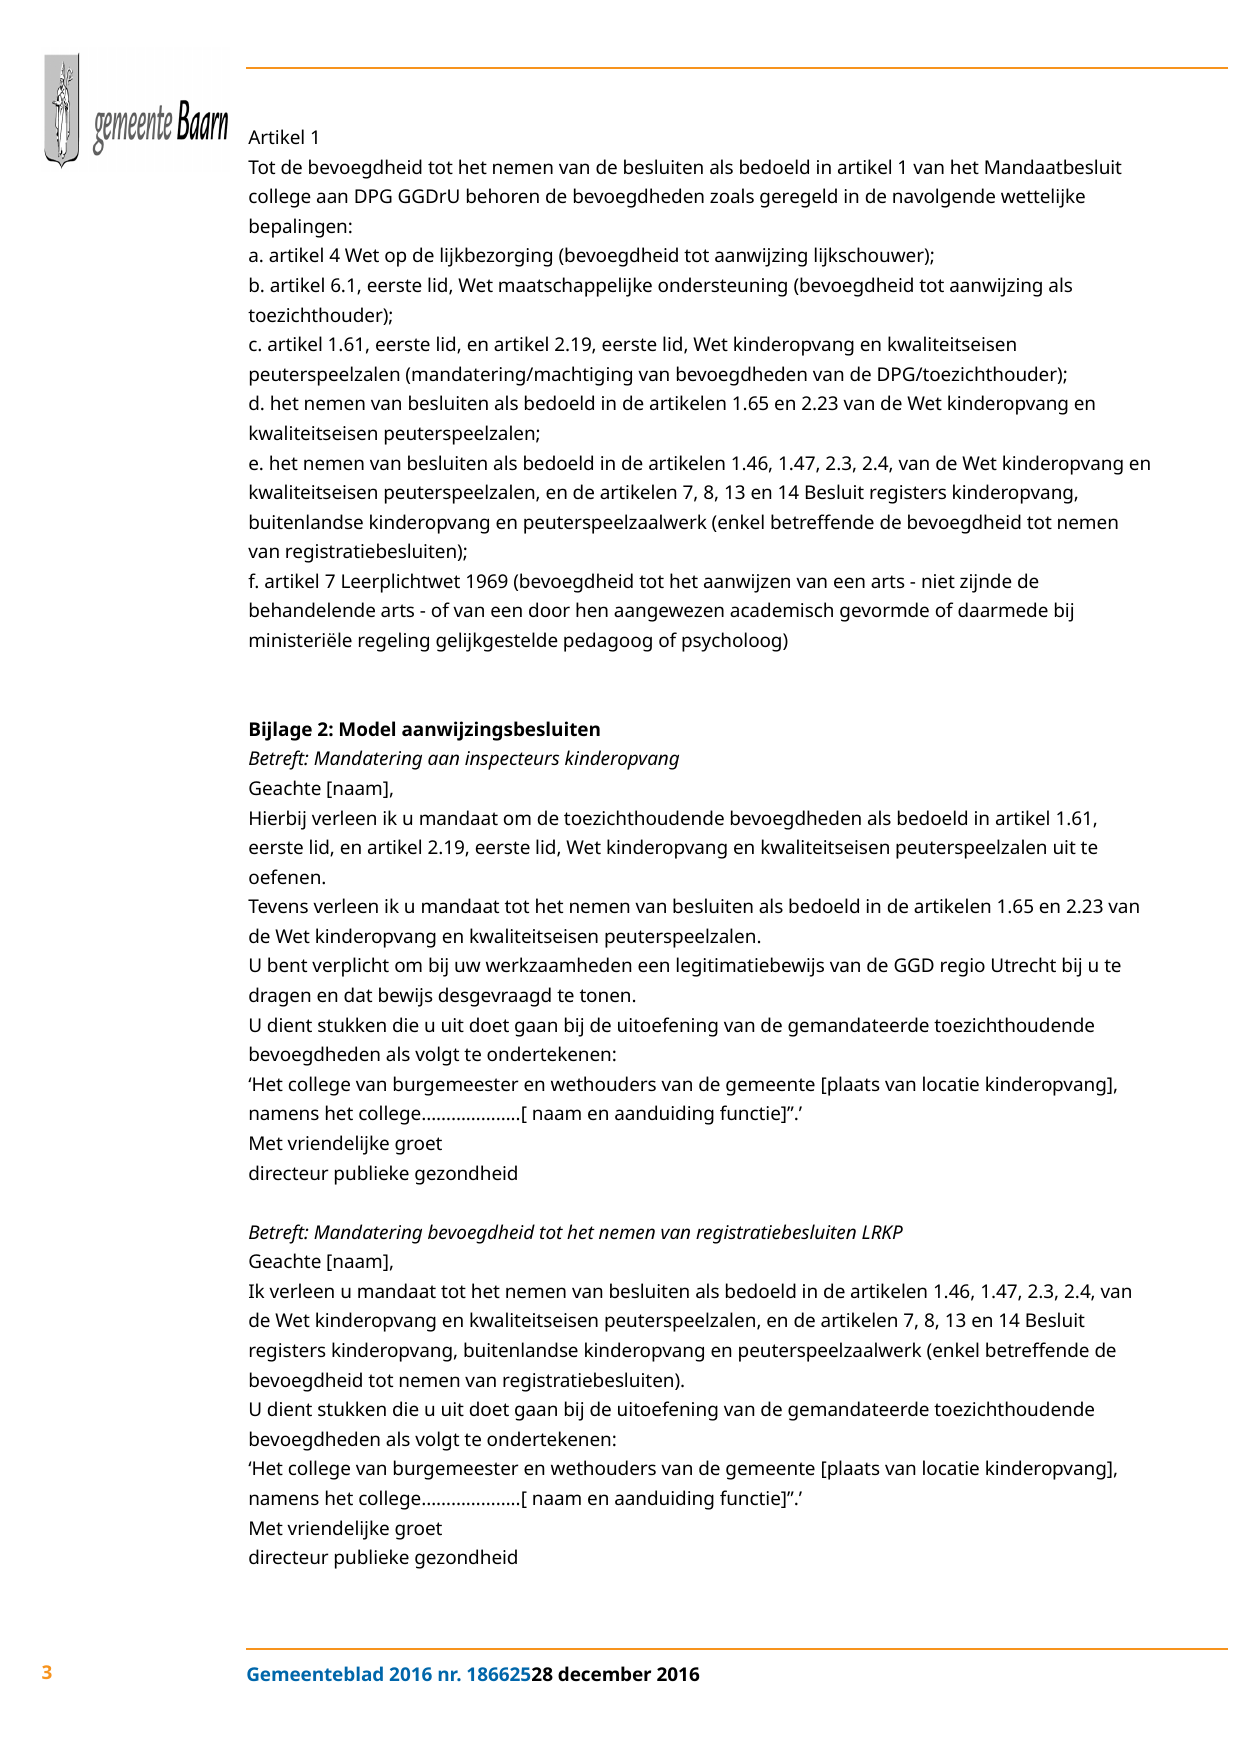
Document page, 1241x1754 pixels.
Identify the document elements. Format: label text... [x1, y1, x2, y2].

picture [41, 47, 231, 172]
text Hierbij verleen ik u mandaat om de toezichthoudende bevoegdheden als bedoeld in artikel 1.61, eerste lid, en artikel 2.19, eerste lid, Wet kinderopvang en kwaliteitseisen peuterspeelzalen uit te oefenen. [248, 805, 1152, 890]
text U dient stukken die u uit doet gaan bij de uitoefening van de gemandateerde toezichthoudende bevoegdheden als volgt te ondertekenen: [248, 1012, 1152, 1067]
text Betreft: Mandatering aan inspecteurs kinderopvang [248, 746, 1152, 771]
text ‘Het college van burgemeester en wethouders van de gemeente [plaats van locatie kinderopvang], namens het college………………..[ naam en aanduiding functie]”.’ [248, 1071, 1152, 1126]
text Betreft: Mandatering bevoegdheid tot het nemen van registratiebesluiten LRKP [248, 1219, 1152, 1245]
text Met vriendelijke groet [248, 1515, 1152, 1541]
text U dient stukken die u uit doet gaan bij de uitoefening van de gemandateerde toezichthoudende bevoegdheden als volgt te ondertekenen: [248, 1396, 1152, 1452]
text ‘Het college van burgemeester en wethouders van de gemeente [plaats van locatie kinderopvang], namens het college………………..[ naam en aanduiding functie]”.’ [248, 1456, 1152, 1511]
text Tevens verleen ik u mandaat tot het nemen van besluiten als bedoeld in de artikelen 1.65 en 2.23 van de Wet kinderopvang en kwaliteitseisen peuterspeelzalen. [248, 893, 1152, 949]
text c. artikel 1.61, eerste lid, en artikel 2.19, eerste lid, Wet kinderopvang en kwaliteitseisen peuterspeelzalen (mandatering/machtiging van bevoegdheden van de DPG/toezichthouder); [248, 331, 1152, 387]
text directeur publieke gezondheid [248, 1160, 1152, 1186]
text Geachte [naam], [248, 775, 1152, 801]
text e. het nemen van besluiten als bedoeld in de artikelen 1.46, 1.47, 2.3, 2.4, van de Wet kinderopvang en kwaliteitseisen peuterspeelzalen, en de artikelen 7, 8, 13 en 14 Besluit registers kinderopvang, buitenlandse kinderopvang en peuterspeelzaalwerk (enkel betreffende de bevoegdheid tot nemen van registratiebesluiten); [248, 450, 1152, 564]
text directeur publieke gezondheid [248, 1544, 1152, 1570]
text f. artikel 7 Leerplichtwet 1969 (bevoegdheid tot het aanwijzen van een arts - niet zijnde de behandelende arts - of van een door hen aangewezen academisch gevormde of daarmede bij ministeriële regeling gelijkgestelde pedagoog of psycholoog) [248, 568, 1152, 653]
text b. artikel 6.1, eerste lid, Wet maatschappelijke ondersteuning (bevoegdheid tot aanwijzing als toezichthouder); [248, 272, 1152, 328]
text Ik verleen u mandaat tot het nemen van besluiten als bedoeld in de artikelen 1.46, 1.47, 2.3, 2.4, van de Wet kinderopvang en kwaliteitseisen peuterspeelzalen, en de artikelen 7, 8, 13 en 14 Besluit registers kinderopvang, buitenlandse kinderopvang en peuterspeelzaalwerk (enkel betreffende de bevoegdheid tot nemen van registratiebesluiten). [248, 1278, 1152, 1393]
text U bent verplicht om bij uw werkzaamheden een legitimatiebewijs van de GGD regio Utrecht bij u te dragen en dat bewijs desgevraagd te tonen. [248, 953, 1152, 1008]
text Met vriendelijke groet [248, 1130, 1152, 1156]
text Artikel 1 [248, 124, 1152, 150]
text Tot de bevoegdheid tot het nemen van de besluiten als bedoeld in artikel 1 van het Mandaatbesluit college aan DPG GGDrU behoren de bevoegdheden zoals geregeld in de navolgende wettelijke bepalingen: [248, 154, 1152, 239]
text a. artikel 4 Wet op de lijkbezorging (bevoegdheid tot aanwijzing lijkschouwer); [248, 243, 1152, 268]
text Bijlage 2: Model aanwijzingsbesluiten [248, 716, 1152, 742]
text Geachte [naam], [248, 1248, 1152, 1274]
text d. het nemen van besluiten als bedoeld in de artikelen 1.65 en 2.23 van de Wet kinderopvang en kwaliteitseisen peuterspeelzalen; [248, 391, 1152, 446]
